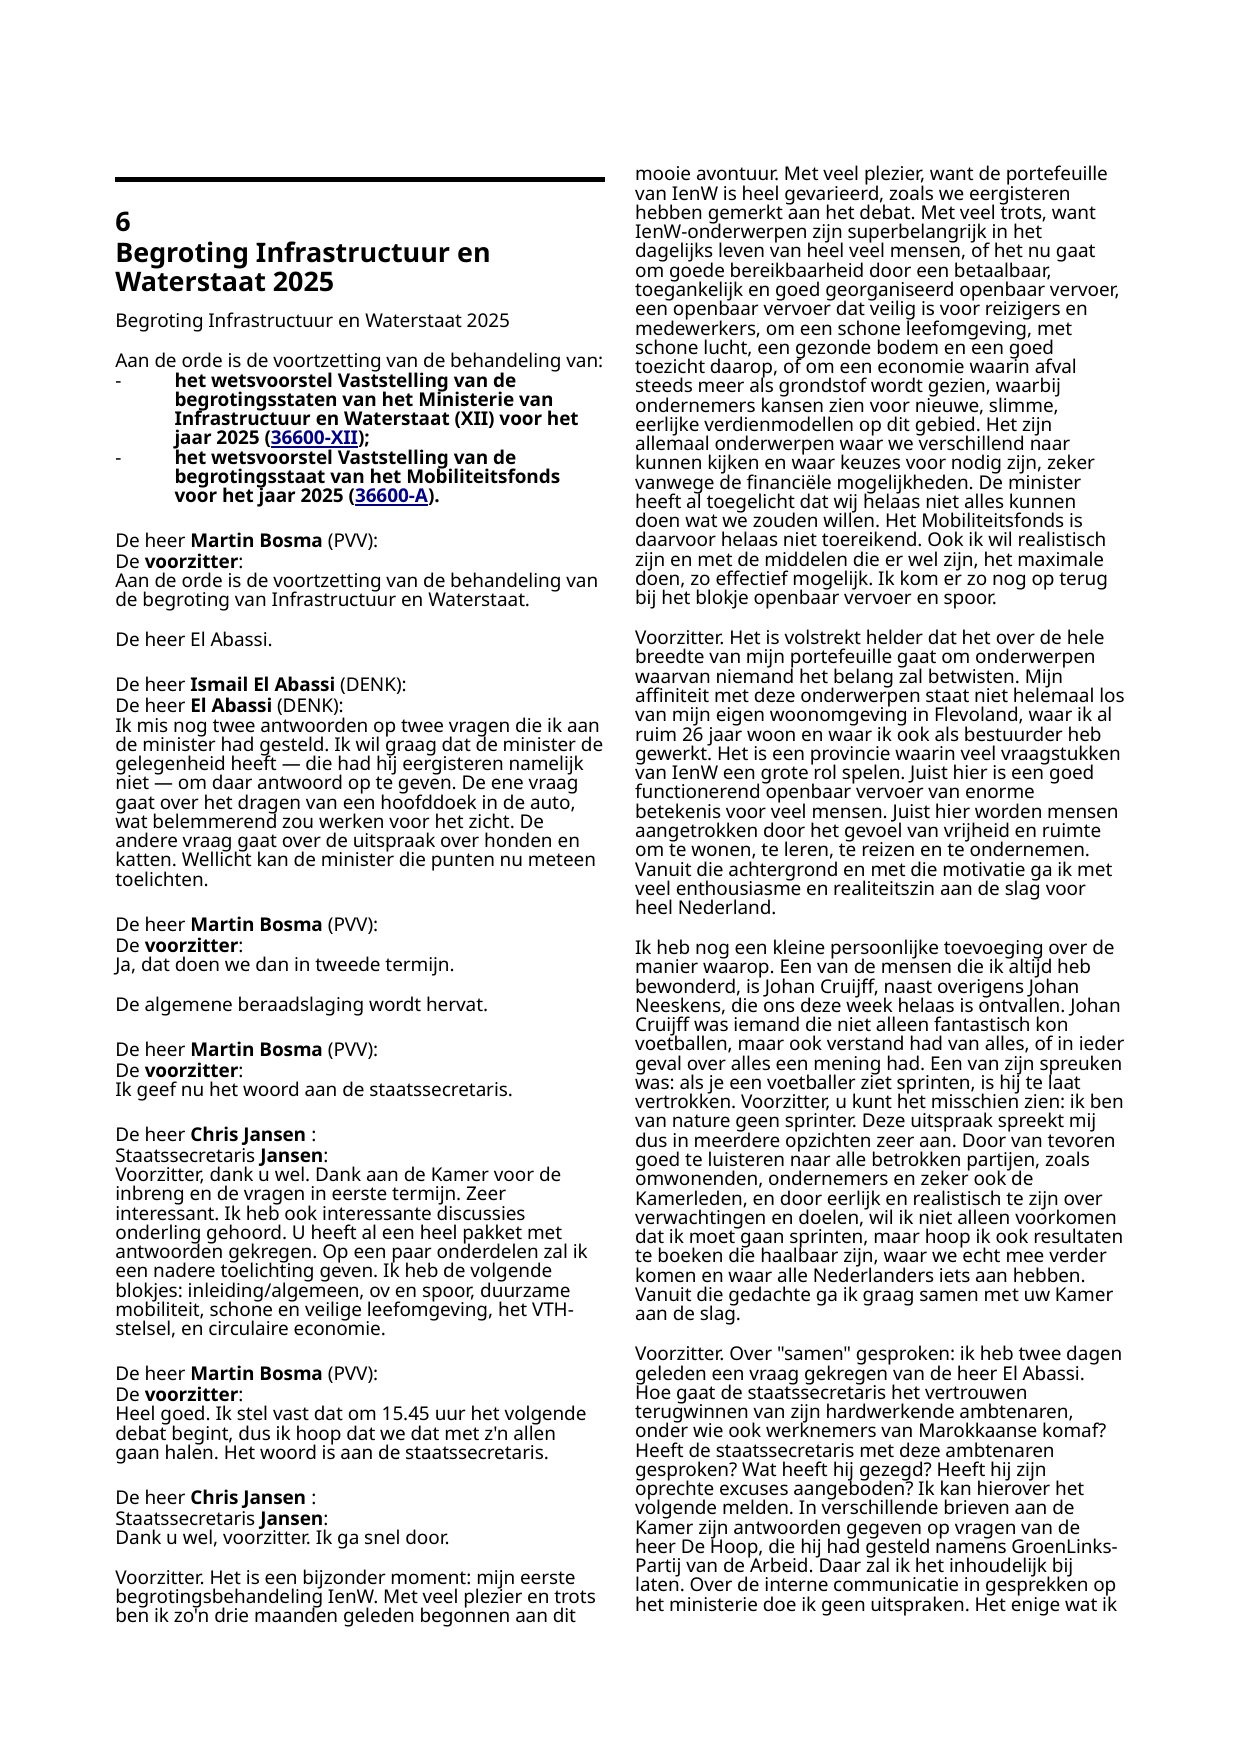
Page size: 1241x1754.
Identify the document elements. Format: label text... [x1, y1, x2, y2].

text De heer Ismail El Abassi (DENK): [115, 672, 605, 697]
text De voorzitter: [115, 937, 605, 956]
text Voorzitter, dank u wel. Dank aan de Kamer voor de inbreng en de vragen in eerste termijn. Zeer interessant. Ik heb ook interessante discussies onderling gehoord. U heeft al een heel pakket met antwoorden gekregen. Op een paar onderdelen zal ik een nadere toelichting geven. Ik heb de volgende blokjes: inleiding/algemeen, ov en spoor, duurzame mobiliteit, schone en veilige leefomgeving, het VTH-stelsel, en circulaire economie. [115, 1166, 605, 1339]
text De voorzitter: [115, 1062, 605, 1081]
text De voorzitter: [115, 553, 605, 572]
text Ik mis nog twee antwoorden op twee vragen die ik aan de minister had gesteld. Ik wil graag dat de minister de gelegenheid heeft — die had hij eergisteren namelijk niet — om daar antwoord op te geven. De ene vraag gaat over het dragen van een hoofddoek in de auto, wat belemmerend zou werken voor het zicht. De andere vraag gaat over de uitspraak over honden en katten. Wellicht kan de minister die punten nu meteen toelichten. [115, 717, 605, 890]
text Voorzitter. Over "samen" gesproken: ik heb twee dagen geleden een vraag gekregen van de heer El Abassi. Hoe gaat de staatssecretaris het vertrouwen terugwinnen van zijn hardwerkende ambtenaren, onder wie ook werknemers van Marokkaanse komaf? Heeft de staatssecretaris met deze ambtenaren gesproken? Wat heeft hij gezegd? Heeft hij zijn oprechte excuses aangeboden? Ik kan hierover het volgende melden. In verschillende brieven aan de Kamer zijn antwoorden gegeven op vragen van de heer De Hoop, die hij had gesteld namens GroenLinks-Partij van de Arbeid. Daar zal ik het inhoudelijk bij laten. Over de interne communicatie in gesprekken op het ministerie doe ik geen uitspraken. Het enige wat ik [635, 1345, 1125, 1615]
text Ik heb nog een kleine persoonlijke toevoeging over de manier waarop. Een van de mensen die ik altijd heb bewonderd, is Johan Cruijff, naast overigens Johan Neeskens, die ons deze week helaas is ontvallen. Johan Cruijff was iemand die niet alleen fantastisch kon voetballen, maar ook verstand had van alles, of in ieder geval over alles een mening had. Een van zijn spreuken was: als je een voetballer ziet sprinten, is hij te laat vertrokken. Voorzitter, u kunt het misschien zien: ik ben van nature geen sprinter. Deze uitspraak spreekt mij dus in meerdere opzichten zeer aan. Door van tevoren goed te luisteren naar alle betrokken partijen, zoals omwonenden, ondernemers en zeker ook de Kamerleden, en door eerlijk en realistisch te zijn over verwachtingen en doelen, wil ik niet alleen voorkomen dat ik moet gaan sprinten, maar hoop ik ook resultaten te boeken die haalbaar zijn, waar we echt mee verder komen en waar alle Nederlanders iets aan hebben. Vanuit die gedachte ga ik graag samen met uw Kamer aan de slag. [635, 939, 1125, 1324]
text Aan de orde is de voortzetting van de behandeling van: [115, 352, 605, 372]
text 6 [115, 203, 605, 239]
text De heer El Abassi (DENK): [115, 697, 605, 717]
text Staatssecretaris Jansen: [115, 1147, 605, 1166]
text Ik geef nu het woord aan de staatssecretaris. [115, 1081, 605, 1100]
text Begroting Infrastructuur en Waterstaat 2025 [115, 239, 605, 312]
text mooie avontuur. Met veel plezier, want de portefeuille van IenW is heel gevarieerd, zoals we eergisteren hebben gemerkt aan het debat. Met veel trots, want IenW-onderwerpen zijn superbelangrijk in het dagelijks leven van heel veel mensen, of het nu gaat om goede bereikbaarheid door een betaalbaar, toegankelijk en goed georganiseerd openbaar vervoer, een openbaar vervoer dat veilig is voor reizigers en medewerkers, om een schone leefomgeving, met schone lucht, een gezonde bodem en een goed toezicht daarop, of om een economie waarin afval steeds meer als grondstof wordt gezien, waarbij ondernemers kansen zien voor nieuwe, slimme, eerlijke verdienmodellen op dit gebied. Het zijn allemaal onderwerpen waar we verschillend naar kunnen kijken en waar keuzes voor nodig zijn, zeker vanwege de financiële mogelijkheden. De minister heeft al toegelicht dat wij helaas niet alles kunnen doen wat we zouden willen. Het Mobiliteitsfonds is daarvoor helaas niet toereikend. Ook ik wil realistisch zijn en met de middelen die er wel zijn, het maximale doen, zo effectief mogelijk. Ik kom er zo nog op terug bij het blokje openbaar vervoer en spoor. [635, 165, 1125, 608]
text Ja, dat doen we dan in tweede termijn. [115, 956, 605, 975]
text De heer Chris Jansen : [115, 1484, 605, 1510]
list het wetsvoorstel Vaststelling van de begrotingsstaat van het Mobiliteitsfonds voor het jaar 2025 (36600-A). [115, 449, 605, 506]
text De heer Martin Bosma (PVV): [115, 527, 605, 553]
text De algemene beraadslaging wordt hervat. [115, 996, 605, 1015]
text De heer Martin Bosma (PVV): [115, 911, 605, 937]
text De heer El Abassi. [115, 631, 605, 651]
text De heer Chris Jansen : [115, 1121, 605, 1147]
text Voorzitter. Het is een bijzonder moment: mijn eerste begrotingsbehandeling IenW. Met veel plezier en trots ben ik zo'n drie maanden geleden begonnen aan dit [115, 1569, 605, 1627]
text Begroting Infrastructuur en Waterstaat 2025 [115, 312, 605, 332]
text Heel goed. Ik stel vast dat om 15.45 uur het volgende debat begint, dus ik hoop dat we dat met z'n allen gaan halen. Het woord is aan de staatssecretaris. [115, 1405, 605, 1463]
text De voorzitter: [115, 1386, 605, 1405]
text Staatssecretaris Jansen: [115, 1510, 605, 1529]
text Voorzitter. Het is volstrekt helder dat het over de hele breedte van mijn portefeuille gaat om onderwerpen waarvan niemand het belang zal betwisten. Mijn affiniteit met deze onderwerpen staat niet helemaal los van mijn eigen woonomgeving in Flevoland, waar ik al ruim 26 jaar woon en waar ik ook als bestuurder heb gewerkt. Het is een provincie waarin veel vraagstukken van IenW een grote rol spelen. Juist hier is een goed functionerend openbaar vervoer van enorme betekenis voor veel mensen. Juist hier worden mensen aangetrokken door het gevoel van vrijheid en ruimte om te wonen, te leren, te reizen en te ondernemen. Vanuit die achtergrond en met die motivatie ga ik met veel enthousiasme en realiteitszin aan de slag voor heel Nederland. [635, 629, 1125, 918]
list het wetsvoorstel Vaststelling van de begrotingsstaten van het Ministerie van Infrastructuur en Waterstaat (XII) voor het jaar 2025 (36600-XII); [115, 372, 605, 449]
text De heer Martin Bosma (PVV): [115, 1360, 605, 1386]
text Dank u wel, voorzitter. Ik ga snel door. [115, 1529, 605, 1548]
text Aan de orde is de voortzetting van de behandeling van de begroting van Infrastructuur en Waterstaat. [115, 572, 605, 611]
text De heer Martin Bosma (PVV): [115, 1036, 605, 1062]
